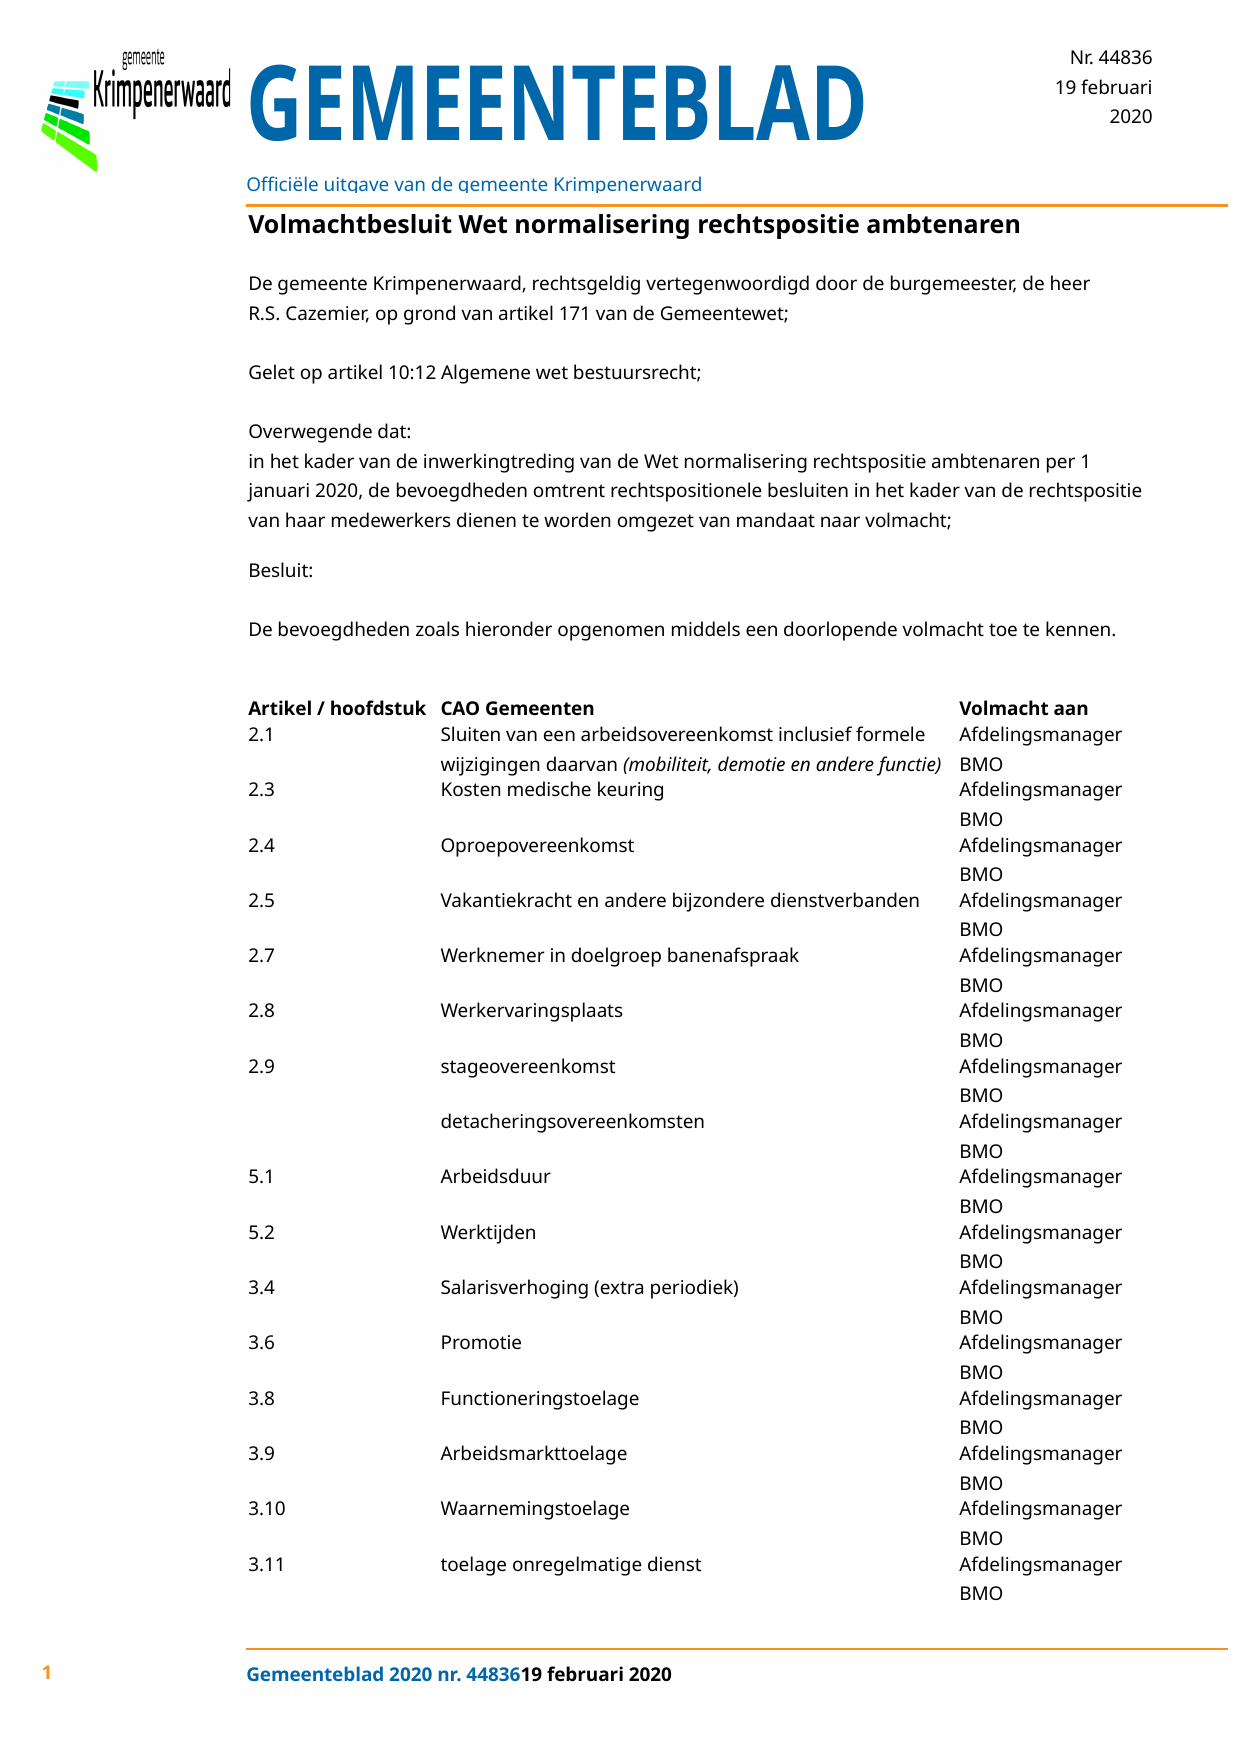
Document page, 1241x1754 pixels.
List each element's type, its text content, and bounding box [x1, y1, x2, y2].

table_cell 3.4 [248, 1274, 440, 1329]
table_cell 2.8 [248, 998, 440, 1053]
table_cell Afdelingsmanager BMO [959, 776, 1152, 832]
table_cell Afdelingsmanager BMO [959, 1330, 1152, 1385]
text Gelet op artikel 10:12 Algemene wet bestuursrecht; [248, 359, 1152, 385]
table_cell detacheringsovereenkomsten [440, 1108, 959, 1164]
table_cell 3.10 [248, 1496, 440, 1551]
table_cell Afdelingsmanager BMO [959, 1108, 1152, 1164]
table_cell Waarnemingstoelage [440, 1496, 959, 1551]
table_cell Werkervaringsplaats [440, 998, 959, 1053]
text De bevoegdheden zoals hieronder opgenomen middels een doorlopende volmacht toe te kennen. [248, 616, 1152, 642]
table_cell 3.8 [248, 1385, 440, 1440]
table_cell 3.6 [248, 1330, 440, 1385]
table_cell Functioneringstoelage [440, 1385, 959, 1440]
table_cell Promotie [440, 1330, 959, 1385]
table_cell 2.1 [248, 721, 440, 776]
table_cell Afdelingsmanager BMO [959, 1496, 1152, 1551]
text Volmachtbesluit Wet normalisering rechtspositie ambtenaren [248, 207, 1152, 241]
table_cell Kosten medische keuring [440, 776, 959, 832]
table_cell 2.4 [248, 832, 440, 887]
table_cell 3.9 [248, 1440, 440, 1496]
table_cell Afdelingsmanager BMO [959, 1274, 1152, 1329]
table_cell Afdelingsmanager BMO [959, 1551, 1152, 1606]
picture [41, 47, 231, 172]
table_cell 2.3 [248, 776, 440, 832]
table_cell 2.7 [248, 943, 440, 998]
table_cell Afdelingsmanager BMO [959, 943, 1152, 998]
table_cell Salarisverhoging (extra periodiek) [440, 1274, 959, 1329]
text Overwegende dat: [248, 418, 1152, 444]
table_cell Afdelingsmanager BMO [959, 832, 1152, 887]
table_cell 2.9 [248, 1053, 440, 1108]
table_cell Afdelingsmanager BMO [959, 1164, 1152, 1219]
table_cell toelage onregelmatige dienst [440, 1551, 959, 1606]
table_cell Arbeidsmarkttoelage [440, 1440, 959, 1496]
table_cell 5.2 [248, 1219, 440, 1274]
text De gemeente Krimpenerwaard, rechtsgeldig vertegenwoordigd door de burgemeester, de heer R.S. Cazemier, op grond van artikel 171 van de Gemeentewet; [248, 270, 1152, 326]
table_cell Afdelingsmanager BMO [959, 721, 1152, 776]
table_header Artikel / hoofdstuk [248, 695, 440, 721]
table_cell 2.5 [248, 887, 440, 942]
table_cell Vakantiekracht en andere bijzondere dienstverbanden [440, 887, 959, 942]
table_cell Arbeidsduur [440, 1164, 959, 1219]
table_cell Afdelingsmanager BMO [959, 1053, 1152, 1108]
text in het kader van de inwerkingtreding van de Wet normalisering rechtspositie ambtenaren per 1 januari 2020, de bevoegdheden omtrent rechtspositionele besluiten in het kader van de rechtspositie van haar medewerkers dienen te worden omgezet van mandaat naar volmacht; [248, 448, 1152, 533]
table_header CAO Gemeenten [440, 695, 959, 721]
text Besluit: [248, 557, 1152, 583]
table_header Volmacht aan [959, 695, 1152, 721]
table_cell 3.11 [248, 1551, 440, 1606]
table_cell Afdelingsmanager BMO [959, 998, 1152, 1053]
table_cell Afdelingsmanager BMO [959, 887, 1152, 942]
table_cell Werktijden [440, 1219, 959, 1274]
table_cell Sluiten van een arbeidsovereenkomst inclusief formele wijzigingen daarvan (mobiliteit, demotie en andere functie) [440, 721, 959, 776]
table_cell Oproepovereenkomst [440, 832, 959, 887]
table_cell Afdelingsmanager BMO [959, 1385, 1152, 1440]
table_cell Afdelingsmanager BMO [959, 1440, 1152, 1496]
table_cell Afdelingsmanager BMO [959, 1219, 1152, 1274]
table_cell 5.1 [248, 1164, 440, 1219]
table_cell [248, 1108, 440, 1164]
table_cell Werknemer in doelgroep banenafspraak [440, 943, 959, 998]
table_cell stageovereenkomst [440, 1053, 959, 1108]
